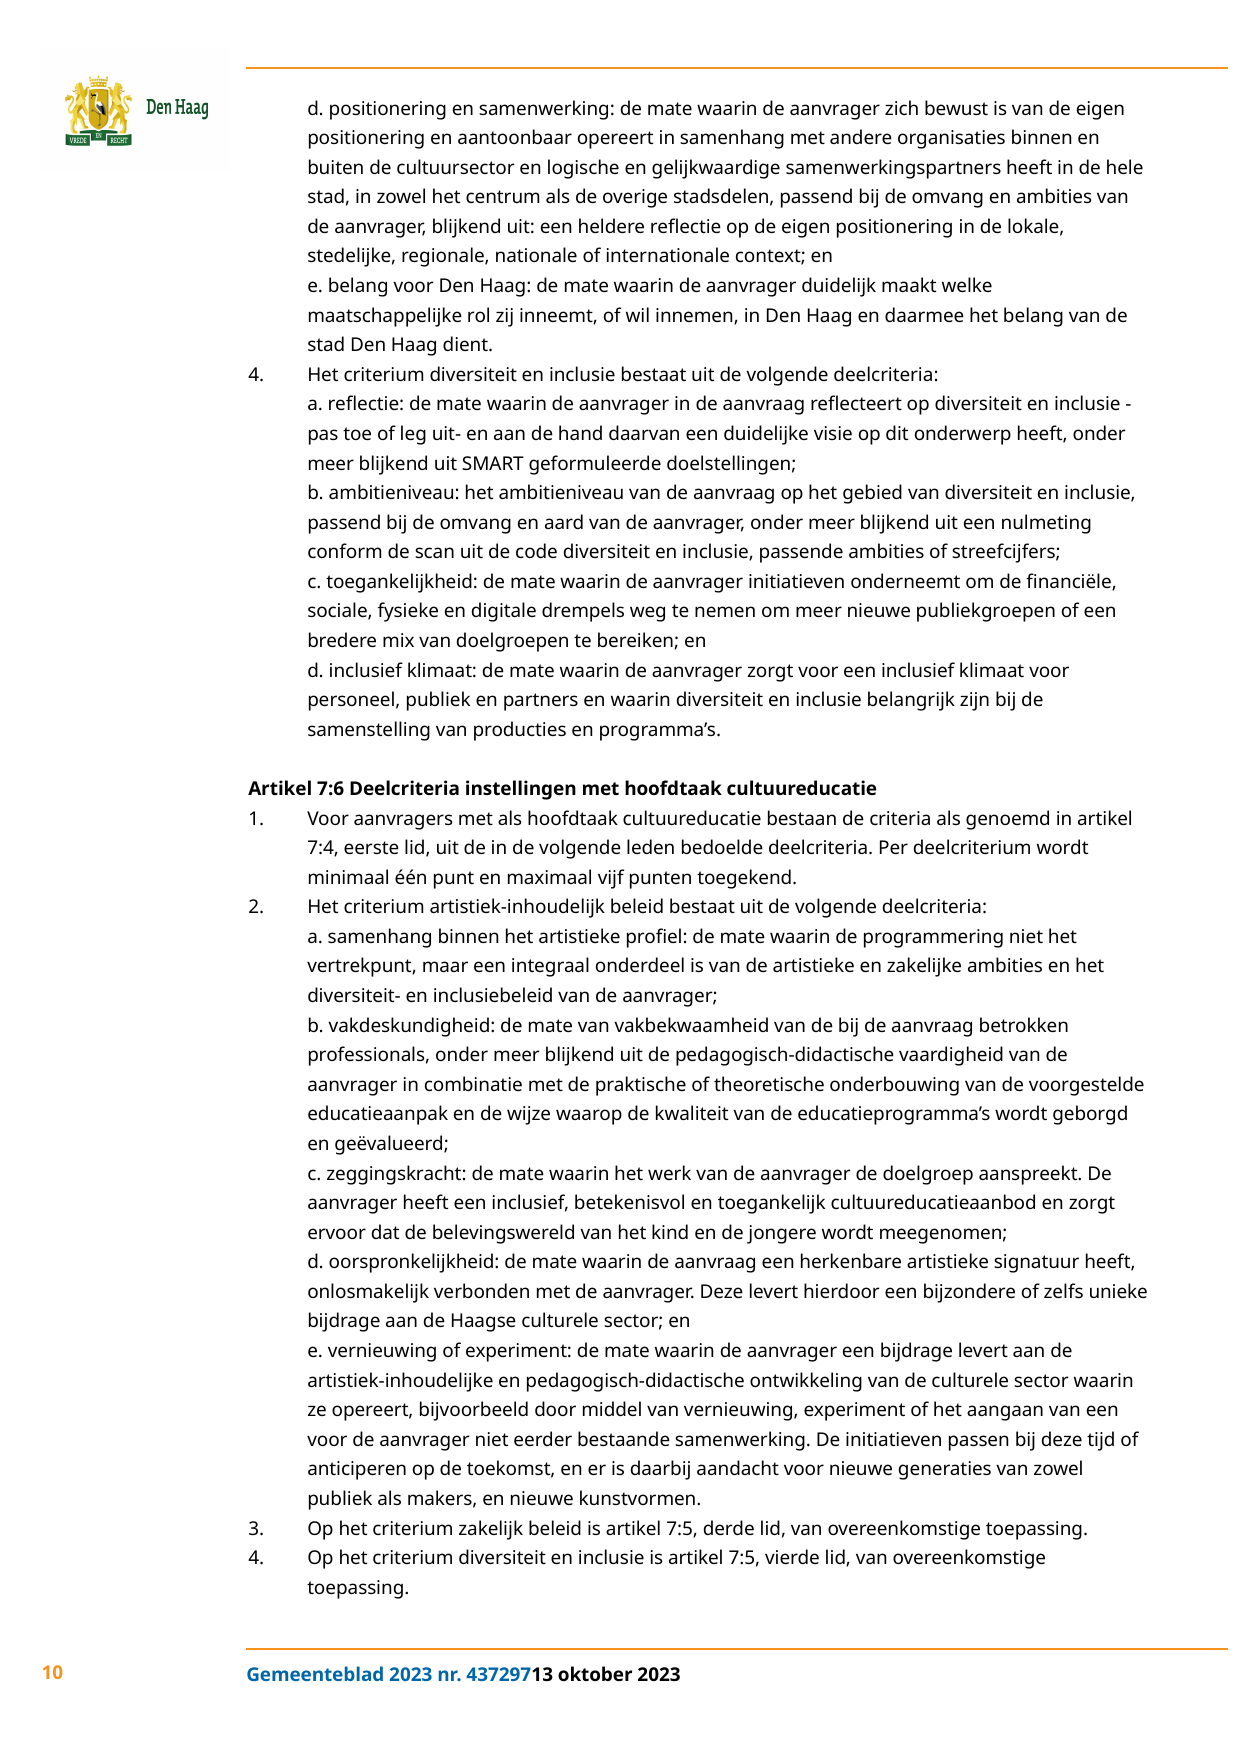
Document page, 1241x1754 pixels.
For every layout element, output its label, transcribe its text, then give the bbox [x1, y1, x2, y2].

picture [41, 47, 231, 172]
list Het criterium artistiek-inhoudelijk beleid bestaat uit de volgende deelcriteria: [248, 893, 1152, 919]
list a. reflectie: de mate waarin de aanvrager in de aanvraag reflecteert op diversiteit en inclusie -pas toe of leg uit- en aan de hand daarvan een duidelijke visie op dit onderwerp heeft, onder meer blijkend uit SMART geformuleerde doelstellingen; [248, 391, 1152, 476]
list b. vakdeskundigheid: de mate van vakbekwaamheid van de bij de aanvraag betrokken professionals, onder meer blijkend uit de pedagogisch-didactische vaardigheid van de aanvrager in combinatie met de praktische of theoretische onderbouwing van de voorgestelde educatieaanpak en de wijze waarop de kwaliteit van de educatieprogramma’s wordt geborgd en geëvalueerd; [248, 1012, 1152, 1156]
list c. toegankelijkheid: de mate waarin de aanvrager initiatieven onderneemt om de financiële, sociale, fysieke en digitale drempels weg te nemen om meer nieuwe publiekgroepen of een bredere mix van doelgroepen te bereiken; en [248, 568, 1152, 653]
list d. positionering en samenwerking: de mate waarin de aanvrager zich bewust is van de eigen positionering en aantoonbaar opereert in samenhang met andere organisaties binnen en buiten de cultuursector en logische en gelijkwaardige samenwerkingspartners heeft in de hele stad, in zowel het centrum als de overige stadsdelen, passend bij de omvang en ambities van de aanvrager, blijkend uit: een heldere reflectie op de eigen positionering in de lokale, stedelijke, regionale, nationale of internationale context; en [248, 95, 1152, 268]
list e. belang voor Den Haag: de mate waarin de aanvrager duidelijk maakt welke maatschappelijke rol zij inneemt, of wil innemen, in Den Haag en daarmee het belang van de stad Den Haag dient. [248, 272, 1152, 357]
list a. samenhang binnen het artistieke profiel: de mate waarin de programmering niet het vertrekpunt, maar een integraal onderdeel is van de artistieke en zakelijke ambities en het diversiteit- en inclusiebeleid van de aanvrager; [248, 923, 1152, 1008]
list d. inclusief klimaat: de mate waarin de aanvrager zorgt voor een inclusief klimaat voor personeel, publiek en partners en waarin diversiteit en inclusie belangrijk zijn bij de samenstelling van producties en programma’s. [248, 657, 1152, 742]
list Voor aanvragers met als hoofdtaak cultuureducatie bestaan de criteria als genoemd in artikel 7:4, eerste lid, uit de in de volgende leden bedoelde deelcriteria. Per deelcriterium wordt minimaal één punt en maximaal vijf punten toegekend. [248, 805, 1152, 890]
text Artikel 7:6 Deelcriteria instellingen met hoofdtaak cultuureducatie [248, 775, 1152, 801]
list Op het criterium zakelijk beleid is artikel 7:5, derde lid, van overeenkomstige toepassing. [248, 1515, 1152, 1541]
list Het criterium diversiteit en inclusie bestaat uit de volgende deelcriteria: [248, 361, 1152, 387]
list e. vernieuwing of experiment: de mate waarin de aanvrager een bijdrage levert aan de artistiek-inhoudelijke en pedagogisch-didactische ontwikkeling van de culturele sector waarin ze opereert, bijvoorbeeld door middel van vernieuwing, experiment of het aangaan van een voor de aanvrager niet eerder bestaande samenwerking. De initiatieven passen bij deze tijd of anticiperen op de toekomst, en er is daarbij aandacht voor nieuwe generaties van zowel publiek als makers, en nieuwe kunstvormen. [248, 1337, 1152, 1511]
list b. ambitieniveau: het ambitieniveau van de aanvraag op het gebied van diversiteit en inclusie, passend bij de omvang en aard van de aanvrager, onder meer blijkend uit een nulmeting conform de scan uit de code diversiteit en inclusie, passende ambities of streefcijfers; [248, 479, 1152, 564]
list Op het criterium diversiteit en inclusie is artikel 7:5, vierde lid, van overeenkomstige toepassing. [248, 1544, 1152, 1600]
list c. zeggingskracht: de mate waarin het werk van de aanvrager de doelgroep aanspreekt. De aanvrager heeft een inclusief, betekenisvol en toegankelijk cultuureducatieaanbod en zorgt ervoor dat de belevingswereld van het kind en de jongere wordt meegenomen; [248, 1160, 1152, 1245]
list d. oorspronkelijkheid: de mate waarin de aanvraag een herkenbare artistieke signatuur heeft, onlosmakelijk verbonden met de aanvrager. Deze levert hierdoor een bijzondere of zelfs unieke bijdrage aan de Haagse culturele sector; en [248, 1248, 1152, 1333]
